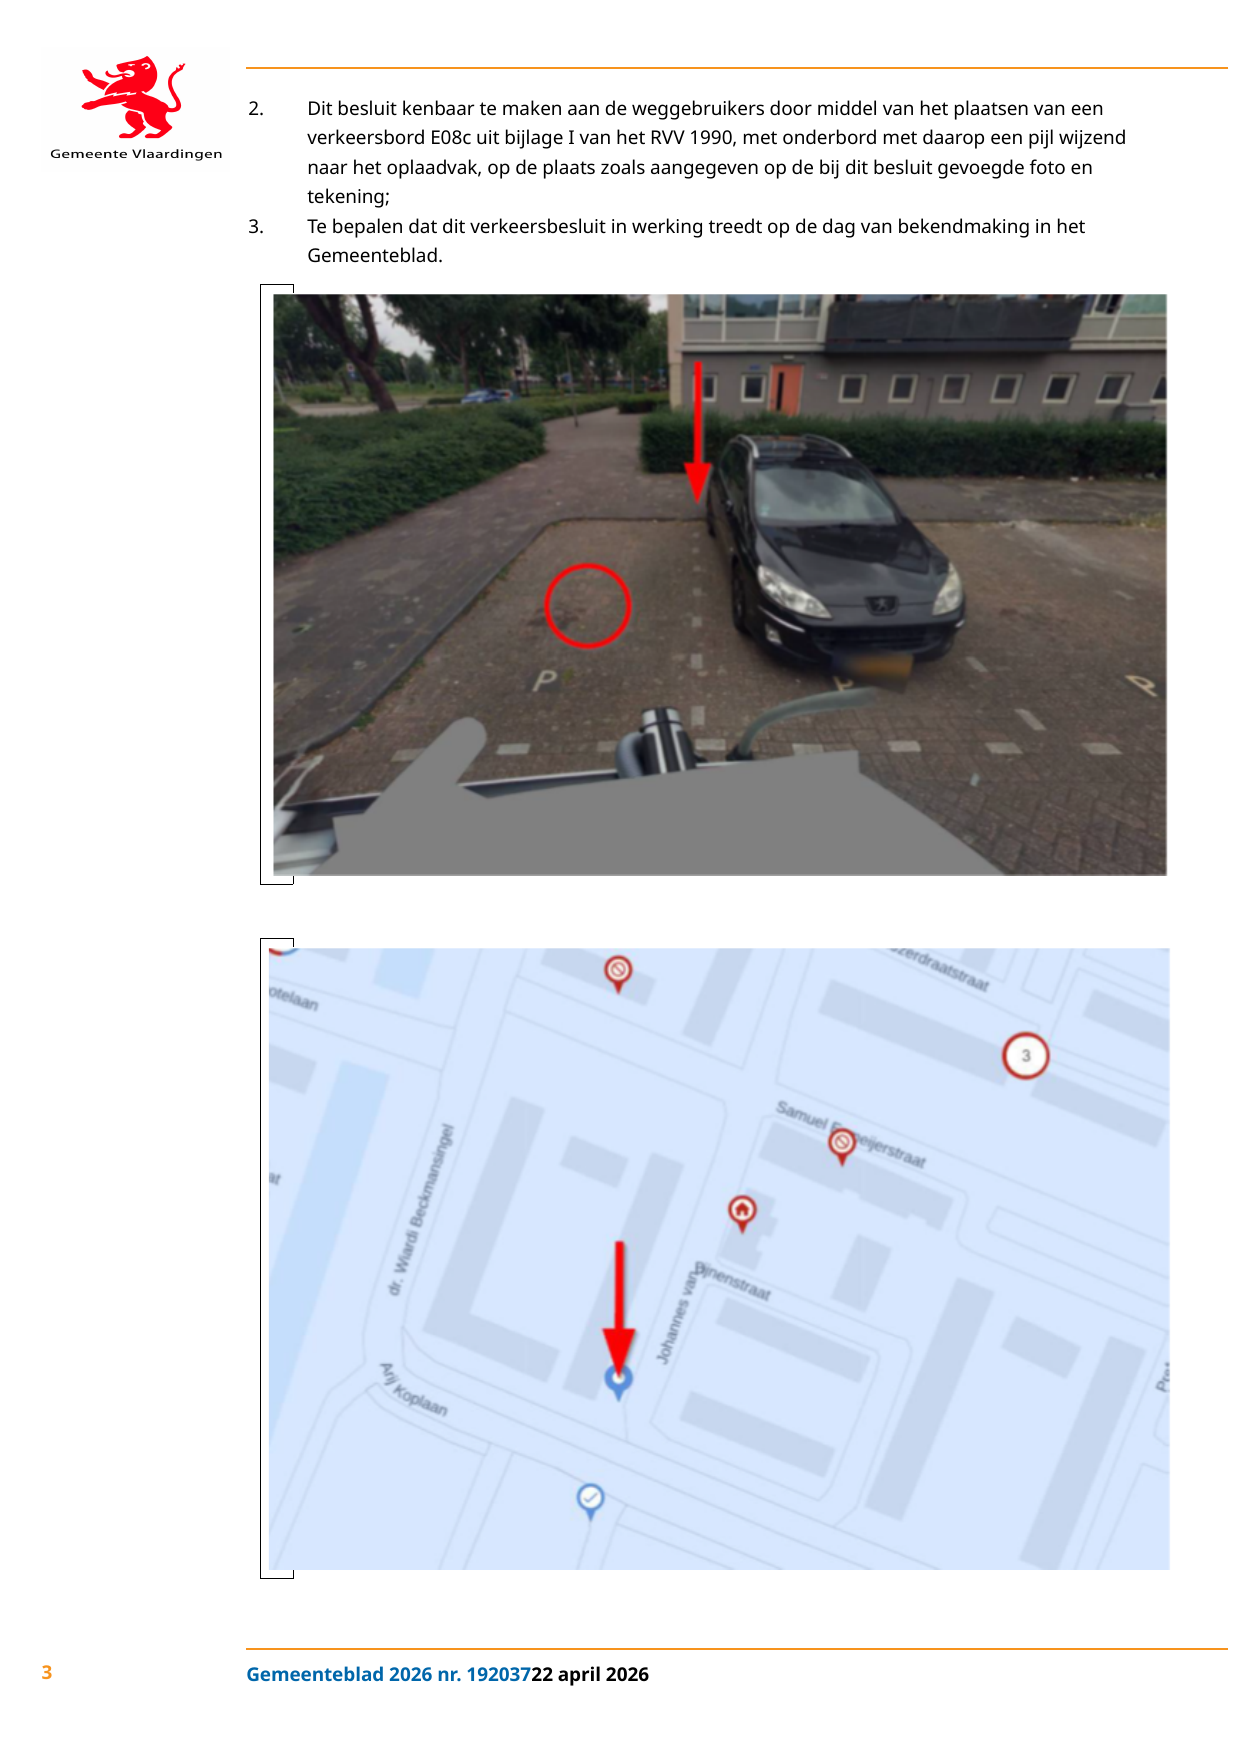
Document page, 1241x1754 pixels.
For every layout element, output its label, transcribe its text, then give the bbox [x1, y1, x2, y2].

picture [268, 293, 1173, 876]
picture [41, 47, 231, 172]
picture [268, 947, 1173, 1570]
list Dit besluit kenbaar te maken aan de weggebruikers door middel van het plaatsen van een verkeersbord E08c uit bijlage I van het RVV 1990, met onderbord met daarop een pijl wijzend naar het oplaadvak, op de plaats zoals aangegeven op de bij dit besluit gevoegde foto en tekening; [248, 95, 1152, 209]
list Te bepalen dat dit verkeersbesluit in werking treedt op de dag van bekendmaking in het Gemeenteblad. [248, 213, 1152, 268]
